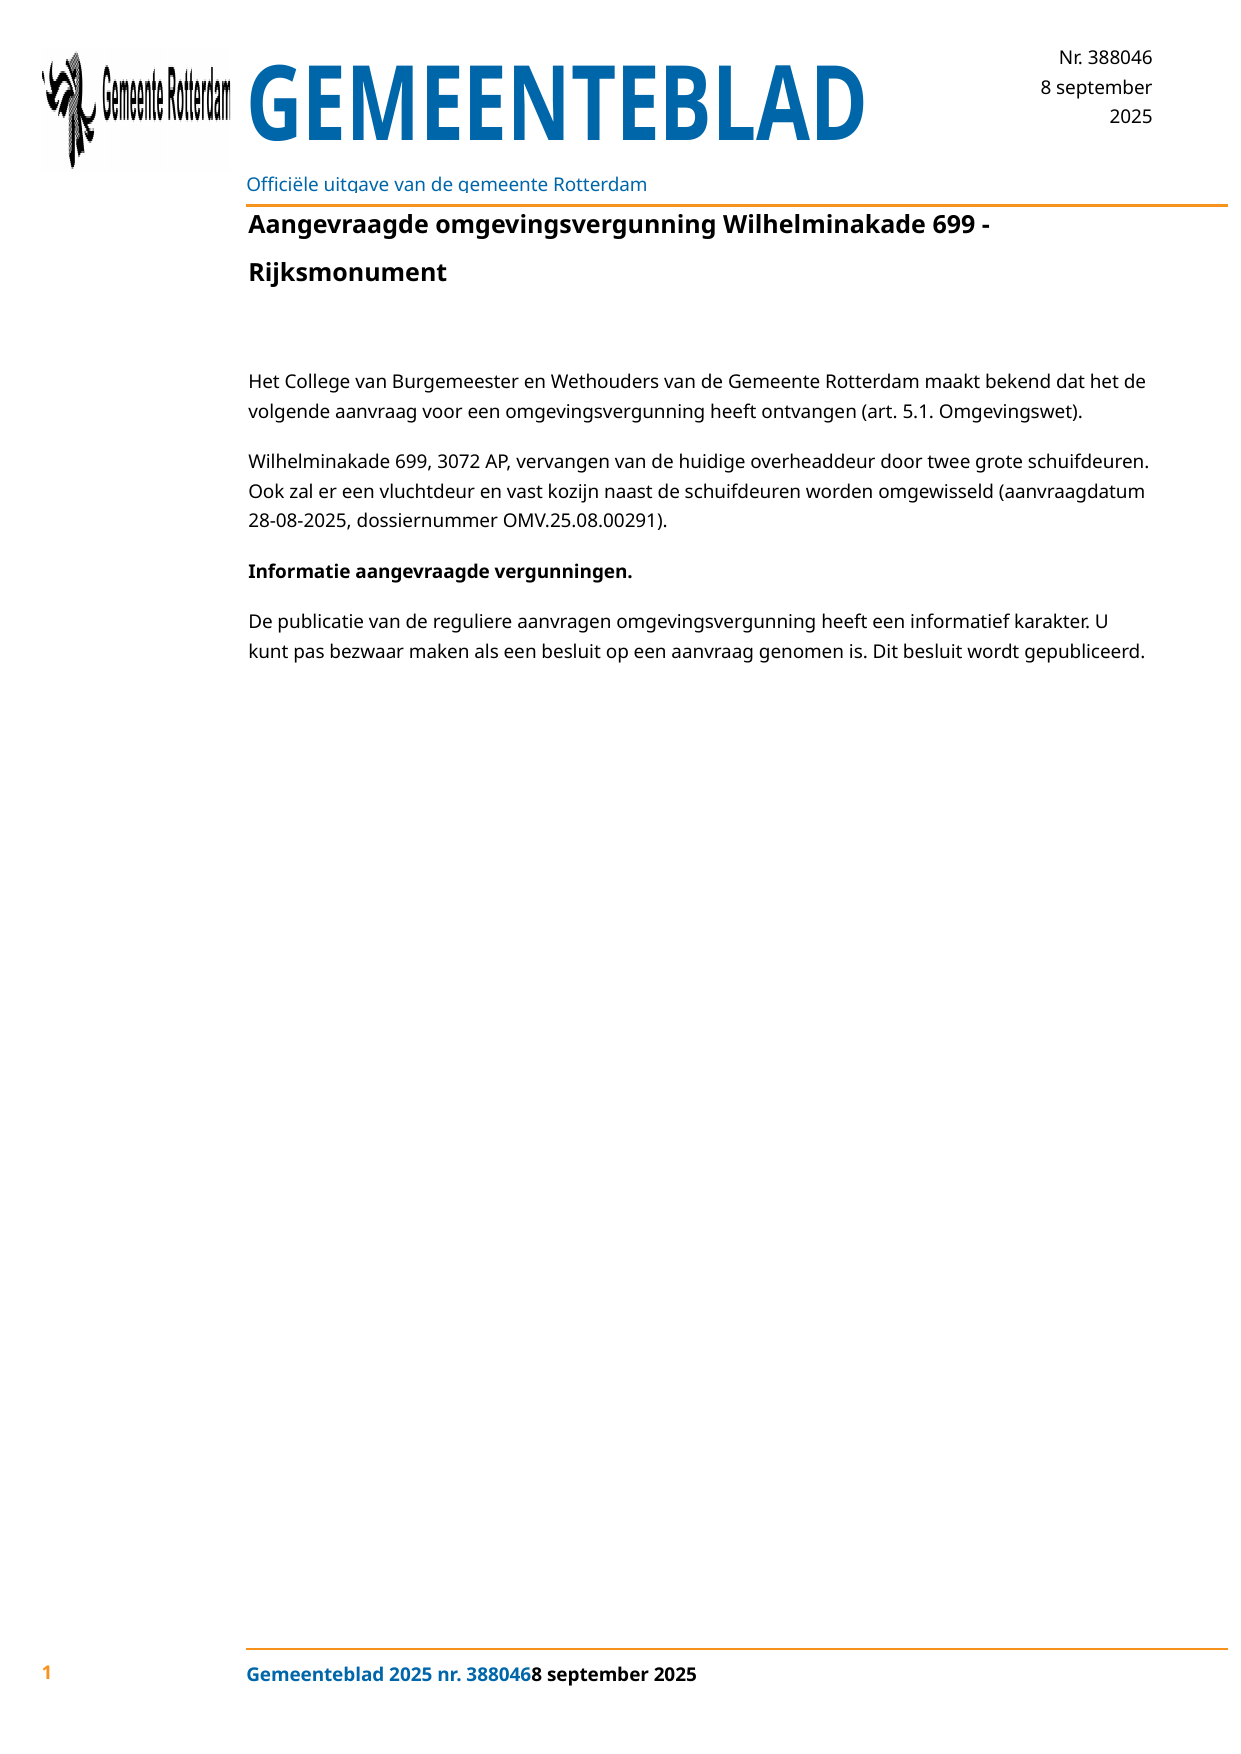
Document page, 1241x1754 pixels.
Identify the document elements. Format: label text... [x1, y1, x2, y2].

text Wilhelminakade 699, 3072 AP, vervangen van de huidige overheaddeur door twee grote schuifdeuren. Ook zal er een vluchtdeur en vast kozijn naast de schuifdeuren worden omgewisseld (aanvraagdatum 28-08-2025, dossiernummer OMV.25.08.00291). [248, 448, 1152, 533]
text Informatie aangevraagde vergunningen. [248, 558, 1152, 584]
text Aangevraagde omgevingsvergunning Wilhelminakade 699 - Rijksmonument [248, 207, 1152, 288]
text De publicatie van de reguliere aanvragen omgevingsvergunning heeft een informatief karakter. U kunt pas bezwaar maken als een besluit op een aanvraag genomen is. Dit besluit wordt gepubliceerd. [248, 608, 1152, 664]
picture [41, 47, 231, 172]
text Het College van Burgemeester en Wethouders van de Gemeente Rotterdam maakt bekend dat het de volgende aanvraag voor een omgevingsvergunning heeft ontvangen (art. 5.1. Omgevingswet). [248, 368, 1152, 424]
